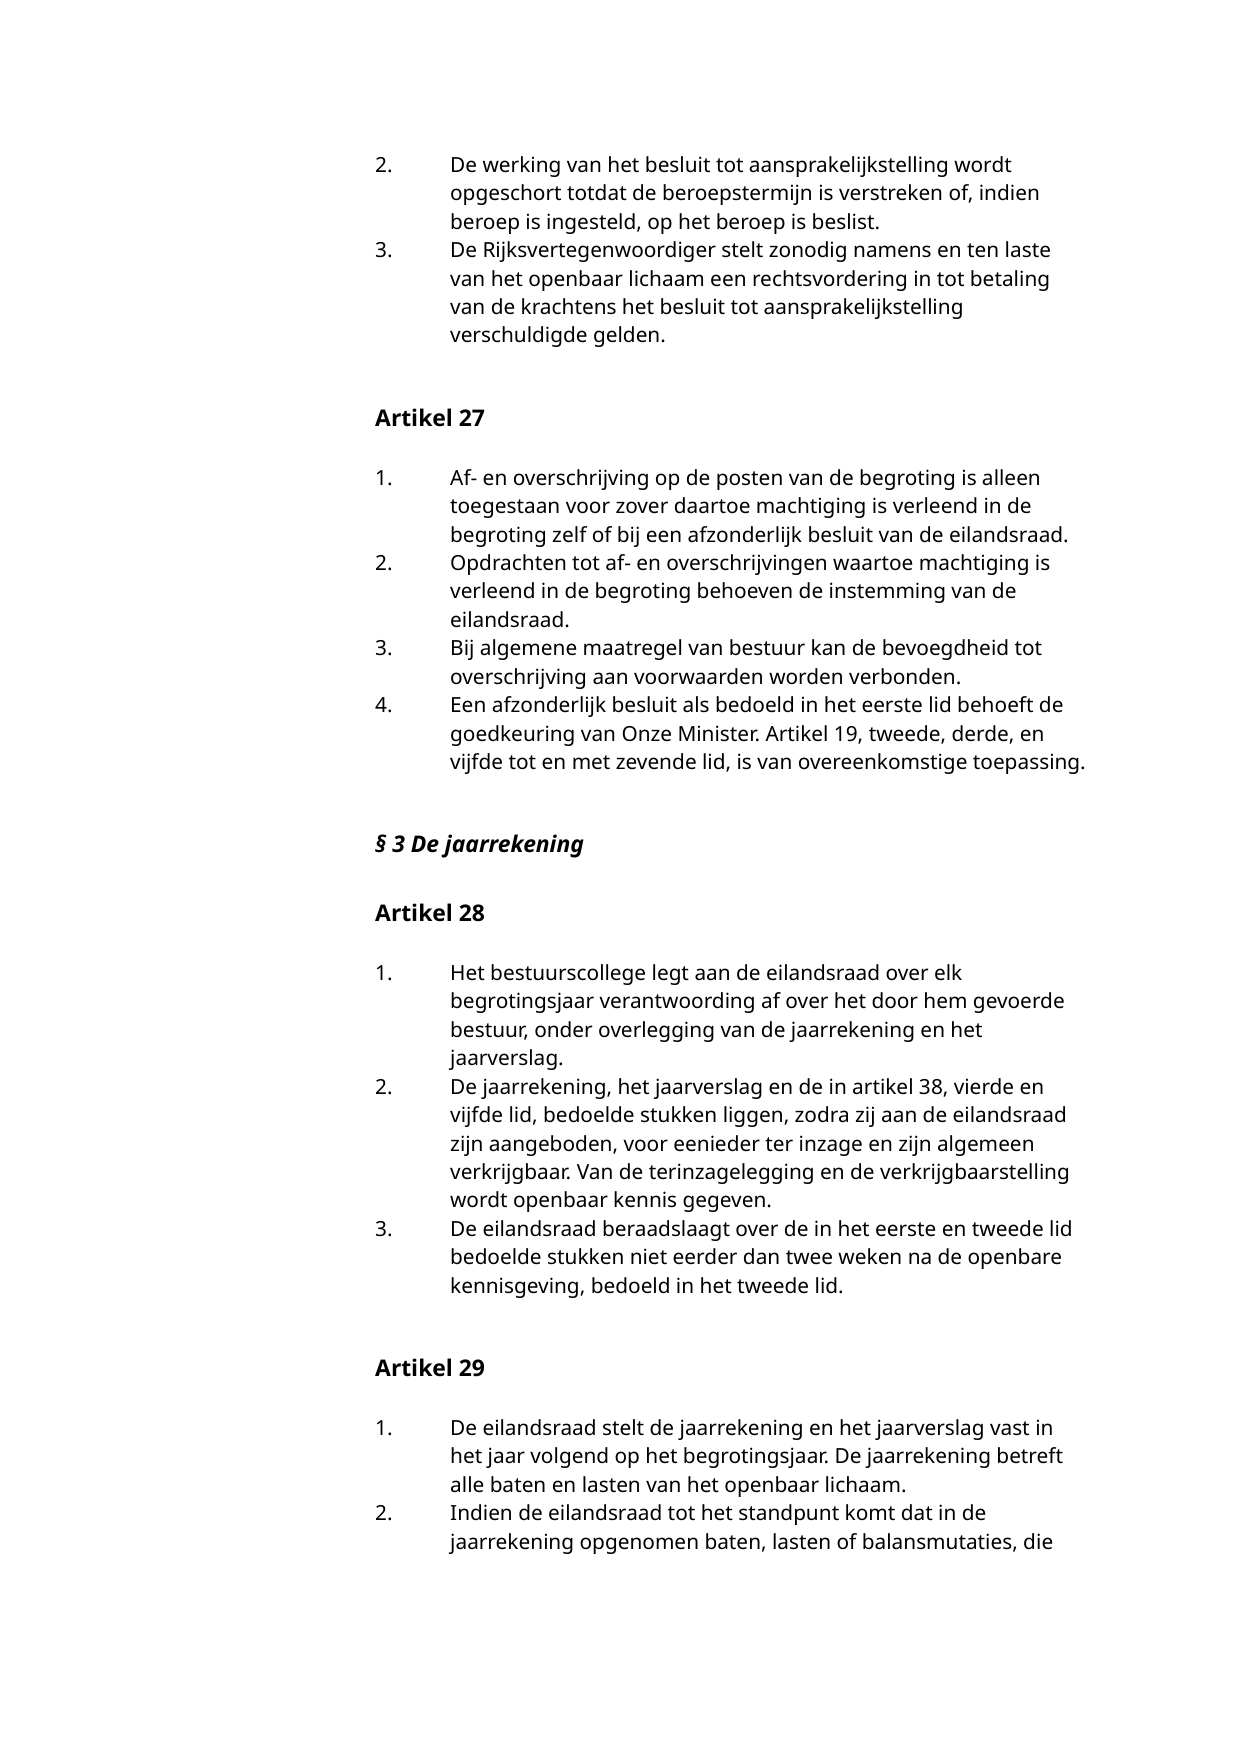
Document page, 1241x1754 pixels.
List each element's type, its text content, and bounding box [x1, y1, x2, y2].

subtitle Artikel 28 [375, 897, 1090, 928]
subtitle Artikel 29 [375, 1352, 1090, 1383]
subtitle § 3 De jaarrekening [375, 828, 1090, 859]
list De eilandsraad beraadslaagt over de in het eerste en tweede lid bedoelde stukken niet eerder dan twee weken na de openbare kennisgeving, bedoeld in het tweede lid. [375, 1214, 1090, 1299]
list De eilandsraad stelt de jaarrekening en het jaarverslag vast in het jaar volgend op het begrotingsjaar. De jaarrekening betreft alle baten en lasten van het openbaar lichaam. [375, 1413, 1090, 1498]
list Bij algemene maatregel van bestuur kan de bevoegdheid tot overschrijving aan voorwaarden worden verbonden. [375, 633, 1090, 690]
list Het bestuurscollege legt aan de eilandsraad over elk begrotingsjaar verantwoording af over het door hem gevoerde bestuur, onder overlegging van de jaarrekening en het jaarverslag. [375, 958, 1090, 1072]
subtitle Artikel 27 [375, 402, 1090, 433]
list Opdrachten tot af- en overschrijvingen waartoe machtiging is verleend in de begroting behoeven de instemming van de eilandsraad. [375, 548, 1090, 633]
list Indien de eilandsraad tot het standpunt komt dat in de jaarrekening opgenomen baten, lasten of balansmutaties, die [375, 1498, 1090, 1555]
list De Rijksvertegenwoordiger stelt zonodig namens en ten laste van het openbaar lichaam een rechtsvordering in tot betaling van de krachtens het besluit tot aansprakelijkstelling verschuldigde gelden. [375, 235, 1090, 349]
list Een afzonderlijk besluit als bedoeld in het eerste lid behoeft de goedkeuring van Onze Minister. Artikel 19, tweede, derde, en vijfde tot en met zevende lid, is van overeenkomstige toepassing. [375, 690, 1090, 776]
list De werking van het besluit tot aansprakelijkstelling wordt opgeschort totdat de beroepstermijn is verstreken of, indien beroep is ingesteld, op het beroep is beslist. [375, 150, 1090, 235]
list Af- en overschrijving op de posten van de begroting is alleen toegestaan voor zover daartoe machtiging is verleend in de begroting zelf of bij een afzonderlijk besluit van de eilandsraad. [375, 463, 1090, 548]
list De jaarrekening, het jaarverslag en de in artikel 38, vierde en vijfde lid, bedoelde stukken liggen, zodra zij aan de eilandsraad zijn aangeboden, voor eenieder ter inzage en zijn algemeen verkrijgbaar. Van de terinzagelegging en de verkrijgbaarstelling wordt openbaar kennis gegeven. [375, 1072, 1090, 1214]
